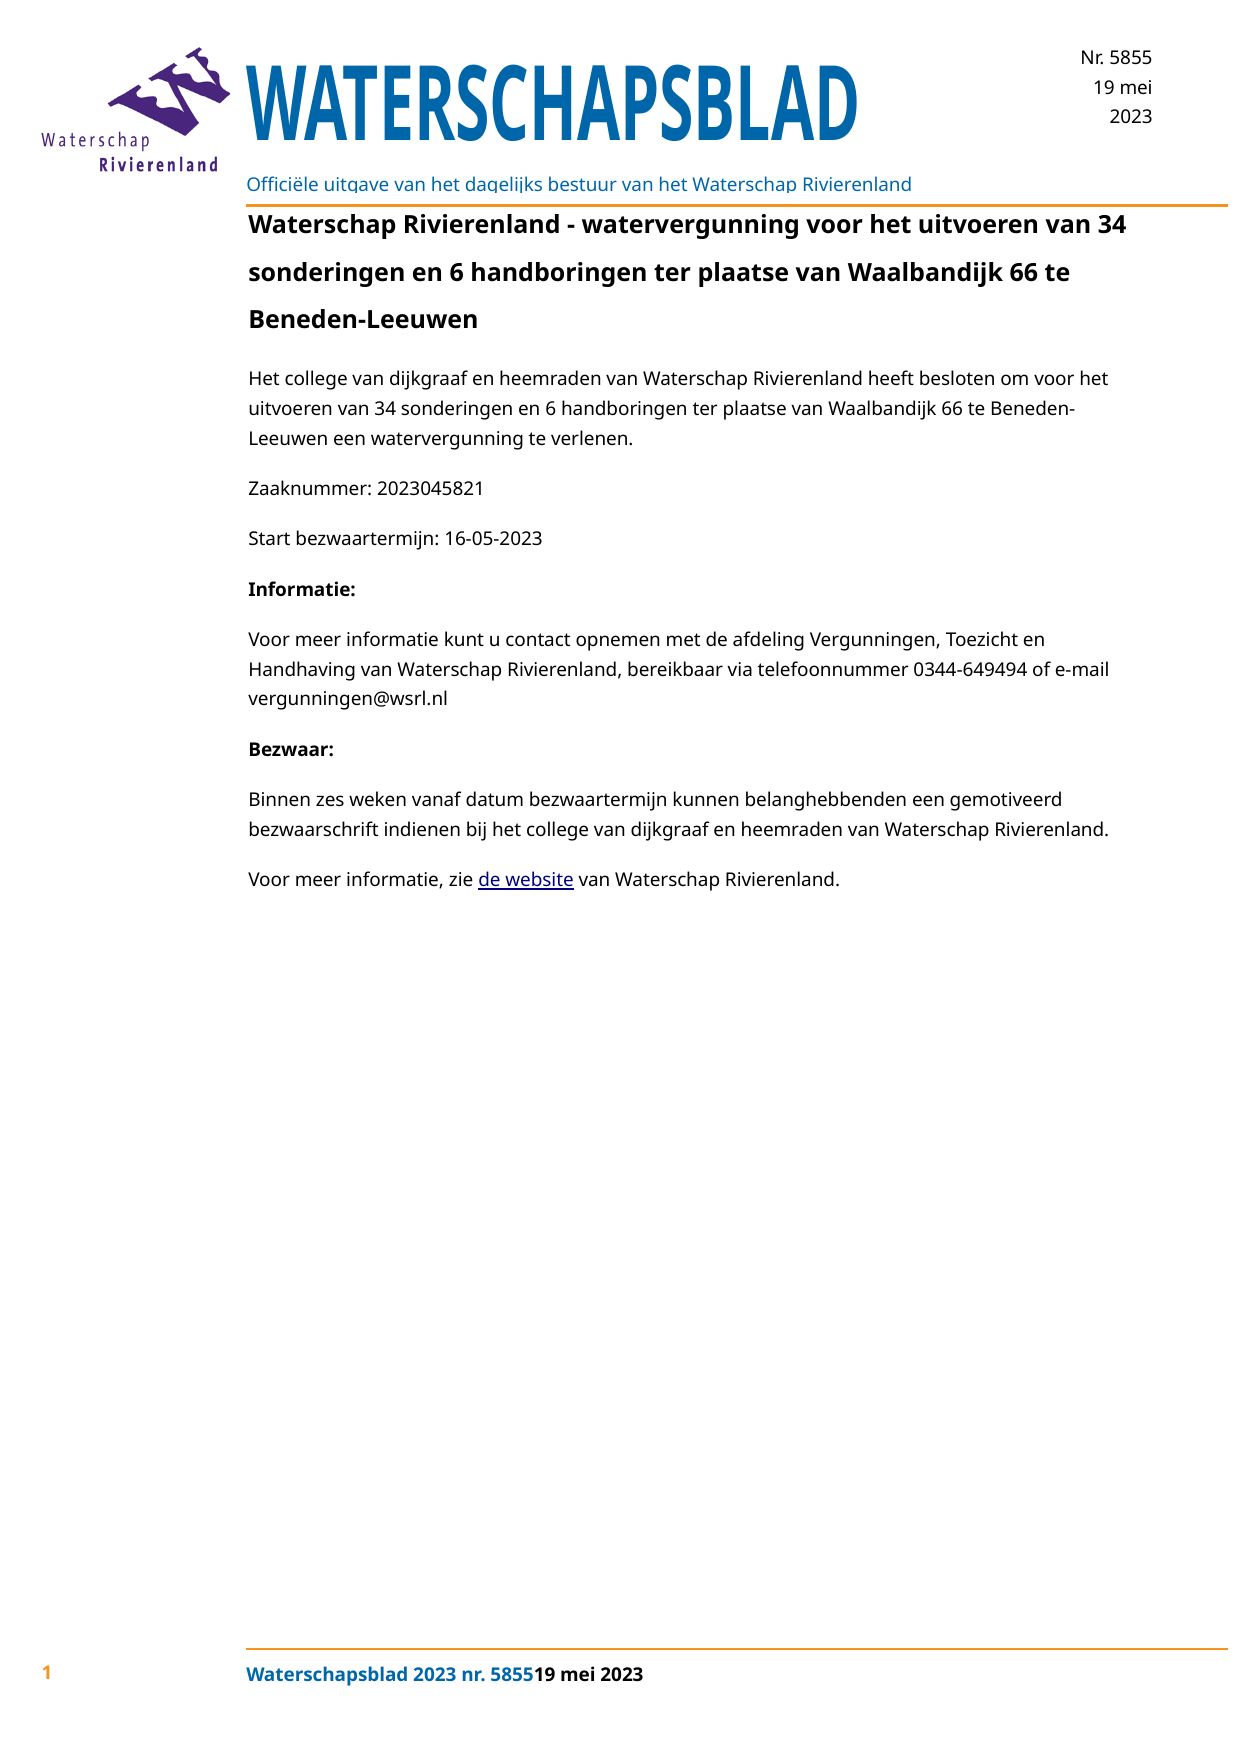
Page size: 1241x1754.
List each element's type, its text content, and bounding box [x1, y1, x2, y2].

picture [41, 47, 231, 172]
text Bezwaar: [248, 736, 1152, 762]
text Start bezwaartermijn: 16-05-2023 [248, 526, 1152, 551]
text Voor meer informatie kunt u contact opnemen met de afdeling Vergunningen, Toezicht en Handhaving van Waterschap Rivierenland, bereikbaar via telefoonnummer 0344-649494 of e-mail vergunningen@wsrl.nl [248, 626, 1152, 711]
text Het college van dijkgraaf en heemraden van Waterschap Rivierenland heeft besloten om voor het uitvoeren van 34 sonderingen en 6 handboringen ter plaatse van Waalbandijk 66 te Beneden-Leeuwen een watervergunning te verlenen. [248, 366, 1152, 450]
text Waterschap Rivierenland - watervergunning voor het uitvoeren van 34 sonderingen en 6 handboringen ter plaatse van Waalbandijk 66 te Beneden-Leeuwen [248, 207, 1152, 336]
text Zaaknummer: 2023045821 [248, 475, 1152, 501]
text Binnen zes weken vanaf datum bezwaartermijn kunnen belanghebbenden een gemotiveerd bezwaarschrift indienen bij het college van dijkgraaf en heemraden van Waterschap Rivierenland. [248, 786, 1152, 842]
text Informatie: [248, 576, 1152, 602]
text Voor meer informatie, zie de website van Waterschap Rivierenland. [248, 866, 1152, 892]
